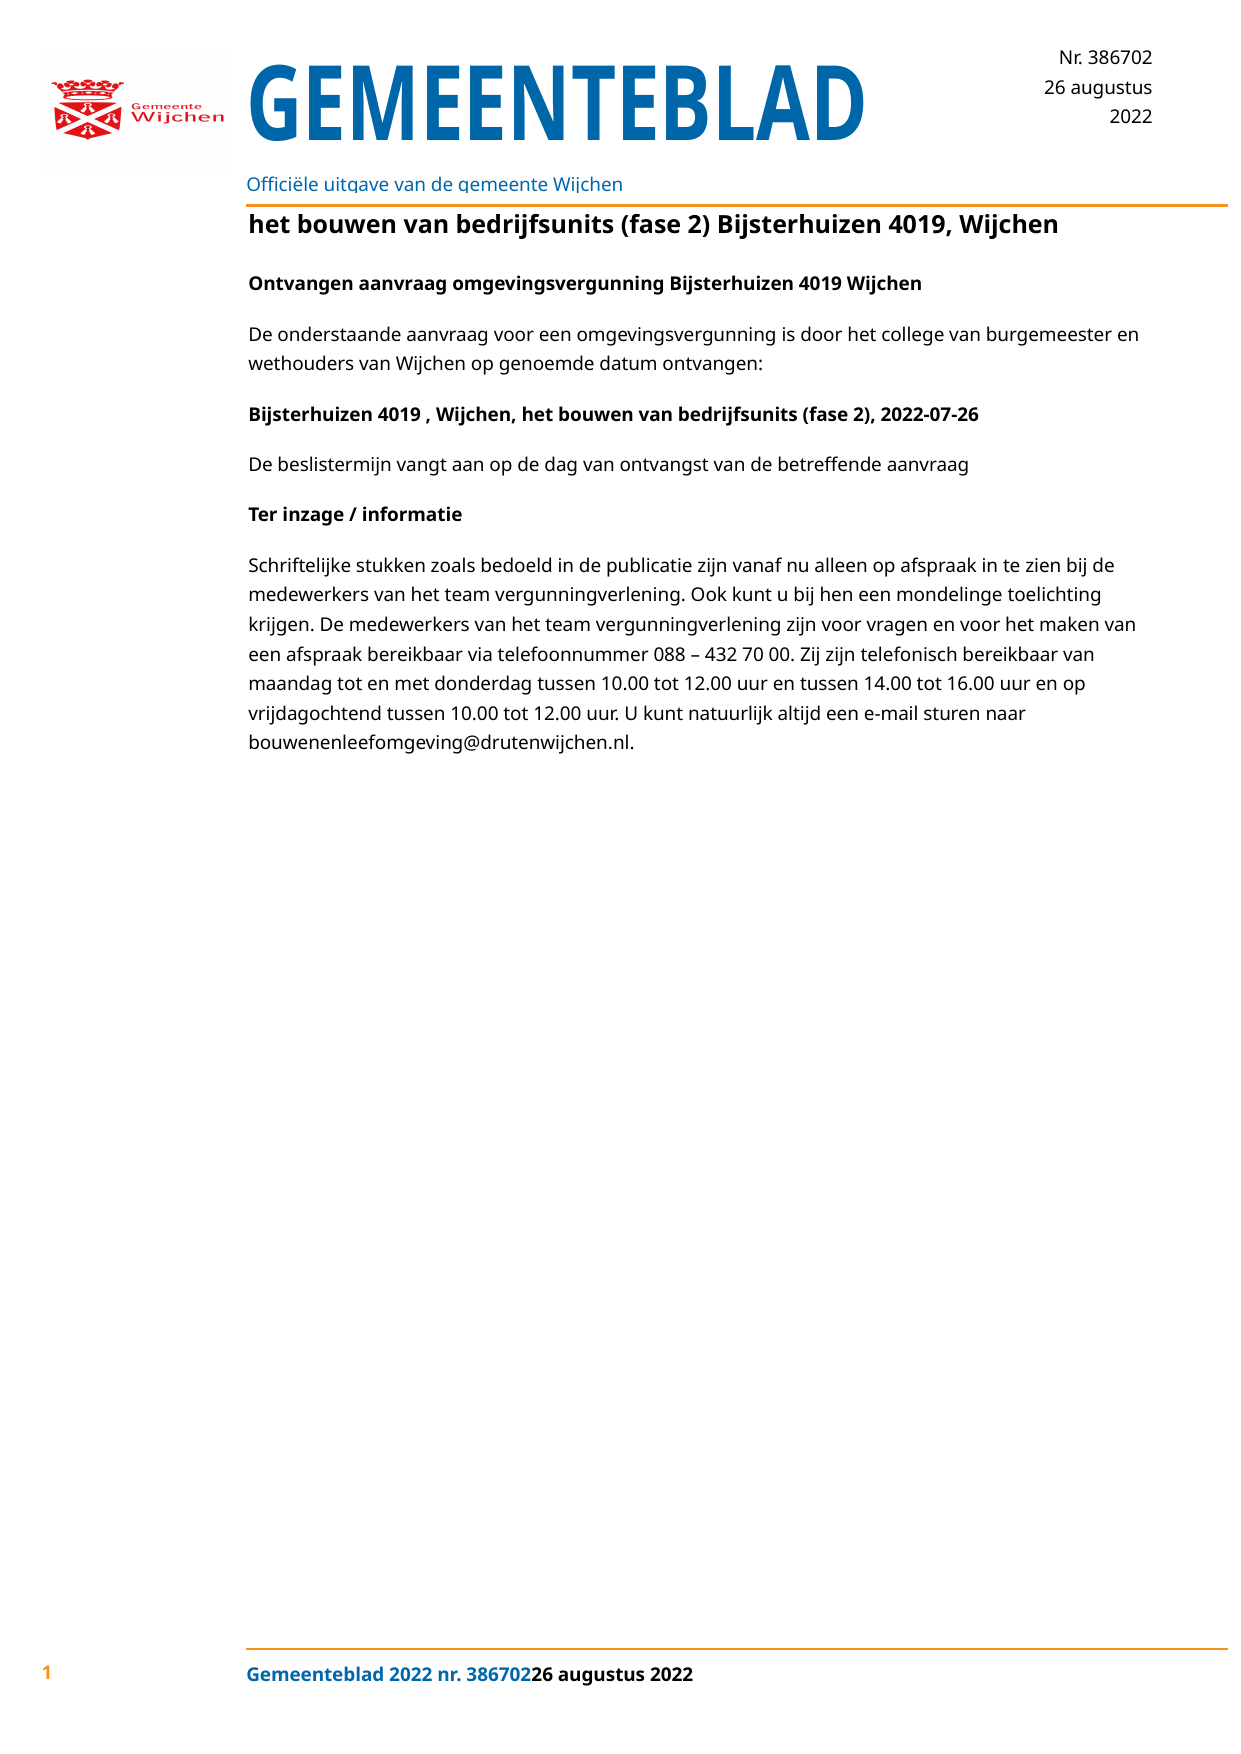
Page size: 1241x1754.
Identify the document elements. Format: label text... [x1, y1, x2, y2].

text Ontvangen aanvraag omgevingsvergunning Bijsterhuizen 4019 Wijchen [248, 270, 1152, 296]
text De beslistermijn vangt aan op de dag van ontvangst van de betreffende aanvraag [248, 451, 1152, 477]
text De onderstaande aanvraag voor een omgevingsvergunning is door het college van burgemeester en wethouders van Wijchen op genoemde datum ontvangen: [248, 321, 1152, 376]
text het bouwen van bedrijfsunits (fase 2) Bijsterhuizen 4019, Wijchen [248, 207, 1152, 241]
text Schriftelijke stukken zoals bedoeld in de publicatie zijn vanaf nu alleen op afspraak in te zien bij de medewerkers van het team vergunningverlening. Ook kunt u bij hen een mondelinge toelichting krijgen. De medewerkers van het team vergunningverlening zijn voor vragen en voor het maken van een afspraak bereikbaar via telefoonnummer 088 – 432 70 00. Zij zijn telefonisch bereikbaar van maandag tot en met donderdag tussen 10.00 tot 12.00 uur en tussen 14.00 tot 16.00 uur en op vrijdagochtend tussen 10.00 tot 12.00 uur. U kunt natuurlijk altijd een e-mail sturen naar bouwenenleefomgeving@drutenwijchen.nl. [248, 552, 1152, 755]
text Ter inzage / informatie [248, 502, 1152, 527]
text Bijsterhuizen 4019 , Wijchen, het bouwen van bedrijfsunits (fase 2), 2022-07-26 [248, 401, 1152, 426]
picture [41, 47, 231, 172]
